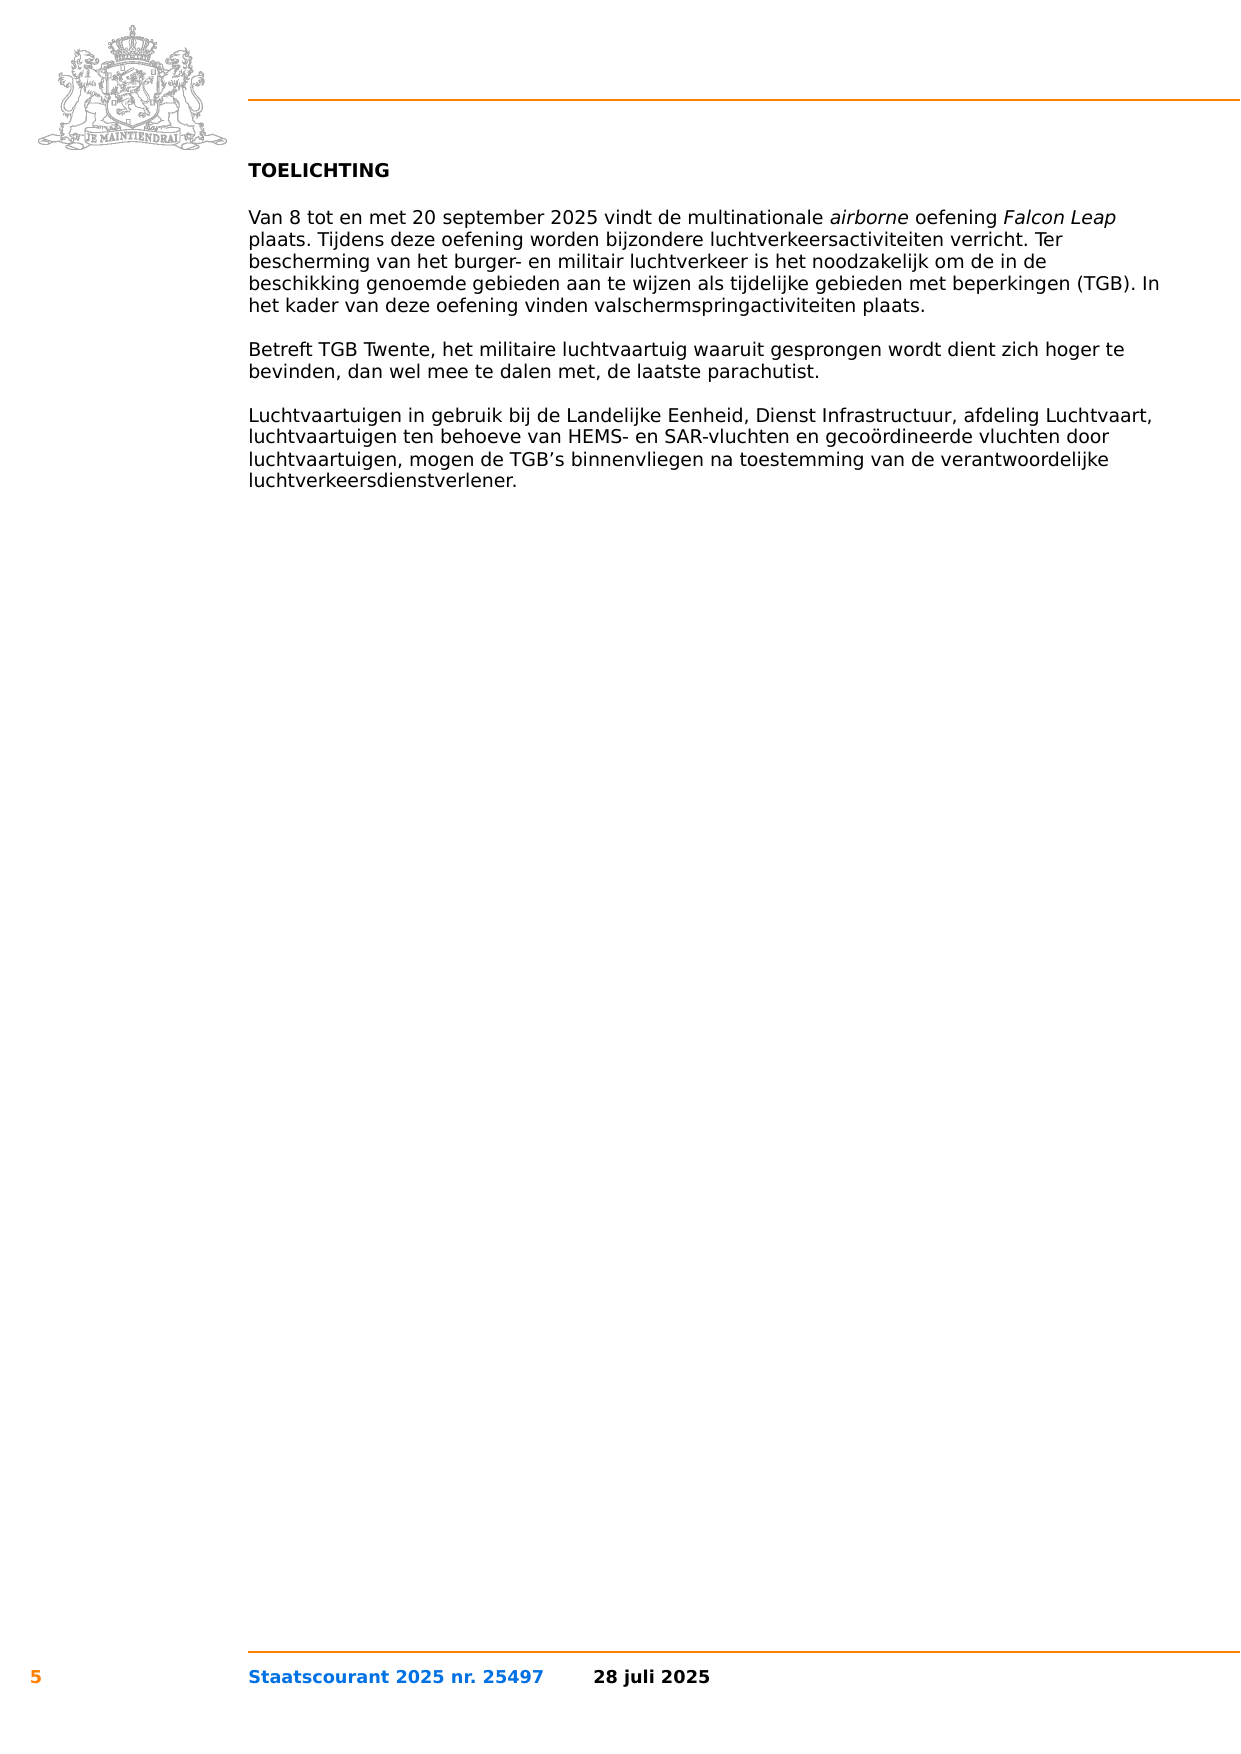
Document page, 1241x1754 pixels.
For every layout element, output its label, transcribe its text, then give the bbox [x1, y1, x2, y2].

picture [38, 25, 227, 150]
text Luchtvaartuigen in gebruik bij de Landelijke Eenheid, Dienst Infrastructuur, afdeling Luchtvaart, luchtvaartuigen ten behoeve van HEMS- en SAR-vluchten en gecoördineerde vluchten door luchtvaartuigen, mogen de TGB’s binnenvliegen na toestemming van de verantwoordelijke luchtverkeersdienstverlener. [248, 404, 1163, 492]
text Betreft TGB Twente, het militaire luchtvaartuig waaruit gesprongen wordt dient zich hoger te bevinden, dan wel mee te dalen met, de laatste parachutist. [248, 339, 1163, 383]
subtitle TOELICHTING [248, 160, 1163, 182]
text Van 8 tot en met 20 september 2025 vindt de multinationale airborne oefening Falcon Leap plaats. Tijdens deze oefening worden bijzondere luchtverkeersactiviteiten verricht. Ter bescherming van het burger- en militair luchtverkeer is het noodzakelijk om de in de beschikking genoemde gebieden aan te wijzen als tijdelijke gebieden met beperkingen (TGB). In het kader van deze oefening vinden valschermspringactiviteiten plaats. [248, 207, 1163, 317]
